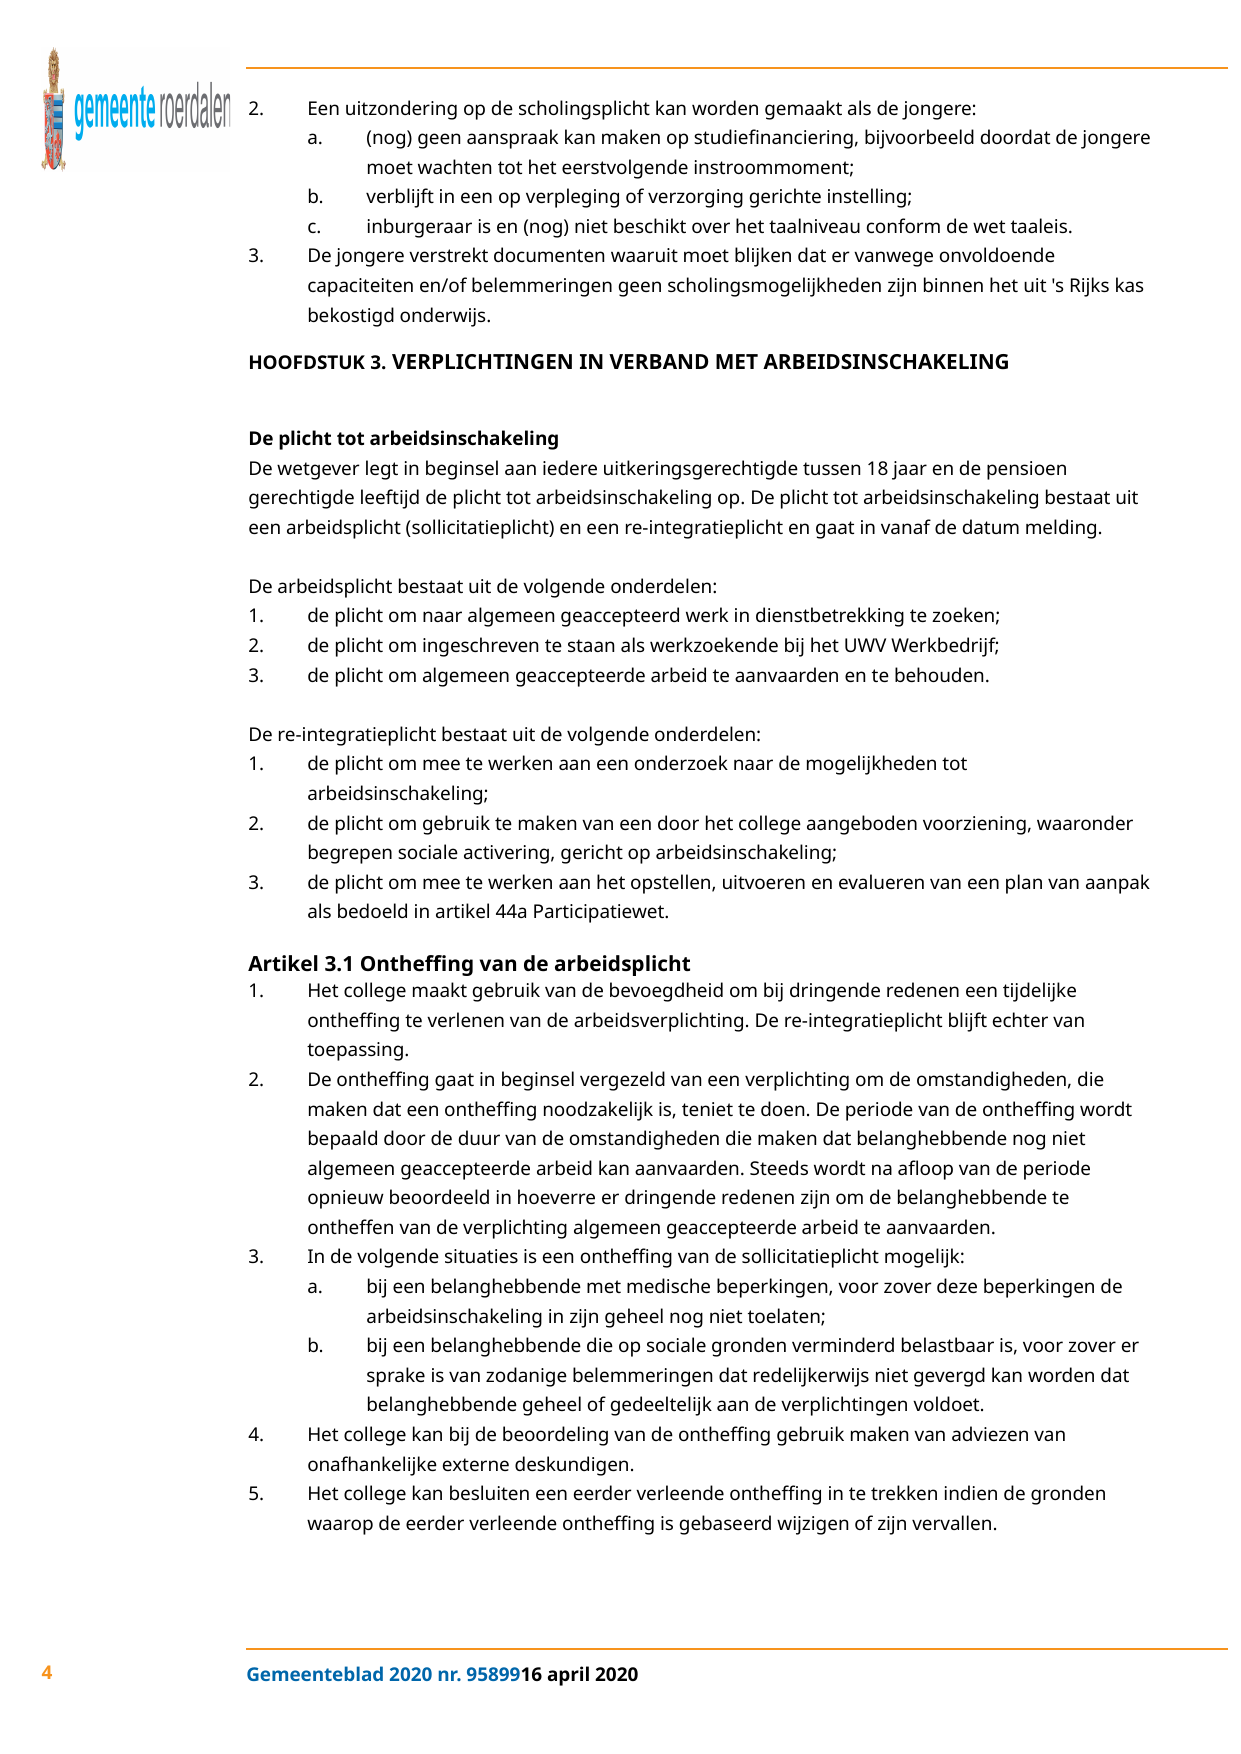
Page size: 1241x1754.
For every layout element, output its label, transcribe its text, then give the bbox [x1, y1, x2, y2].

list de plicht om gebruik te maken van een door het college aangeboden voorziening, waaronder begrepen sociale activering, gericht op arbeidsinschakeling; [248, 810, 1152, 865]
text De plicht tot arbeidsinschakeling [248, 425, 1152, 451]
list de plicht om mee te werken aan een onderzoek naar de mogelijkheden tot arbeidsinschakeling; [248, 751, 1152, 806]
text De re-integratieplicht bestaat uit de volgende onderdelen: [248, 721, 1152, 747]
list bij een belanghebbende met medische beperkingen, voor zover deze beperkingen de arbeidsinschakeling in zijn geheel nog niet toelaten; [307, 1273, 1152, 1328]
list In de volgende situaties is een ontheffing van de sollicitatieplicht mogelijk: [248, 1244, 1152, 1269]
text De arbeidsplicht bestaat uit de volgende onderdelen: [248, 573, 1152, 599]
list bij een belanghebbende die op sociale gronden verminderd belastbaar is, voor zover er sprake is van zodanige belemmeringen dat redelijkerwijs niet gevergd kan worden dat belanghebbende geheel of gedeeltelijk aan de verplichtingen voldoet. [307, 1332, 1152, 1417]
list de plicht om mee te werken aan het opstellen, uitvoeren en evalueren van een plan van aanpak als bedoeld in artikel 44a Participatiewet. [248, 869, 1152, 924]
text De wetgever legt in beginsel aan iedere uitkeringsgerechtigde tussen 18 jaar en de pensioen gerechtigde leeftijd de plicht tot arbeidsinschakeling op. De plicht tot arbeidsinschakeling bestaat uit een arbeidsplicht (sollicitatieplicht) en een re-integratieplicht en gaat in vanaf de datum melding. [248, 455, 1152, 540]
list Een uitzondering op de scholingsplicht kan worden gemaakt als de jongere: [248, 95, 1152, 121]
list De ontheffing gaat in beginsel vergezeld van een verplichting om de omstandigheden, die maken dat een ontheffing noodzakelijk is, teniet te doen. De periode van de ontheffing wordt bepaald door de duur van de omstandigheden die maken dat belanghebbende nog niet algemeen geaccepteerde arbeid kan aanvaarden. Steeds wordt na afloop van de periode opnieuw beoordeeld in hoeverre er dringende redenen zijn om de belanghebbende te ontheffen van de verplichting algemeen geaccepteerde arbeid te aanvaarden. [248, 1066, 1152, 1240]
list (nog) geen aanspraak kan maken op studiefinanciering, bijvoorbeeld doordat de jongere moet wachten tot het eerstvolgende instroommoment; [307, 124, 1152, 180]
list verblijft in een op verpleging of verzorging gerichte instelling; [307, 183, 1152, 209]
list Het college maakt gebruik van de bevoegdheid om bij dringende redenen een tijdelijke ontheffing te verlenen van de arbeidsverplichting. De re-integratieplicht blijft echter van toepassing. [248, 977, 1152, 1062]
list de plicht om algemeen geaccepteerde arbeid te aanvaarden en te behouden. [248, 662, 1152, 688]
list Het college kan besluiten een eerder verleende ontheffing in te trekken indien de gronden waarop de eerder verleende ontheffing is gebaseerd wijzigen of zijn vervallen. [248, 1480, 1152, 1536]
list inburgeraar is en (nog) niet beschikt over het taalniveau conform de wet taaleis. [307, 213, 1152, 239]
list De jongere verstrekt documenten waaruit moet blijken dat er vanwege onvoldoende capaciteiten en/of belemmeringen geen scholingsmogelijkheden zijn binnen het uit 's Rijks kas bekostigd onderwijs. [248, 243, 1152, 328]
text HOOFDSTUK 3. VERPLICHTINGEN IN VERBAND MET ARBEIDSINSCHAKELING [248, 347, 1152, 376]
list de plicht om naar algemeen geaccepteerd werk in dienstbetrekking te zoeken; [248, 603, 1152, 628]
text Artikel 3.1 Ontheffing van de arbeidsplicht [248, 949, 1152, 977]
list de plicht om ingeschreven te staan als werkzoekende bij het UWV Werkbedrijf; [248, 632, 1152, 658]
list Het college kan bij de beoordeling van de ontheffing gebruik maken van adviezen van onafhankelijke externe deskundigen. [248, 1421, 1152, 1476]
picture [41, 47, 231, 172]
